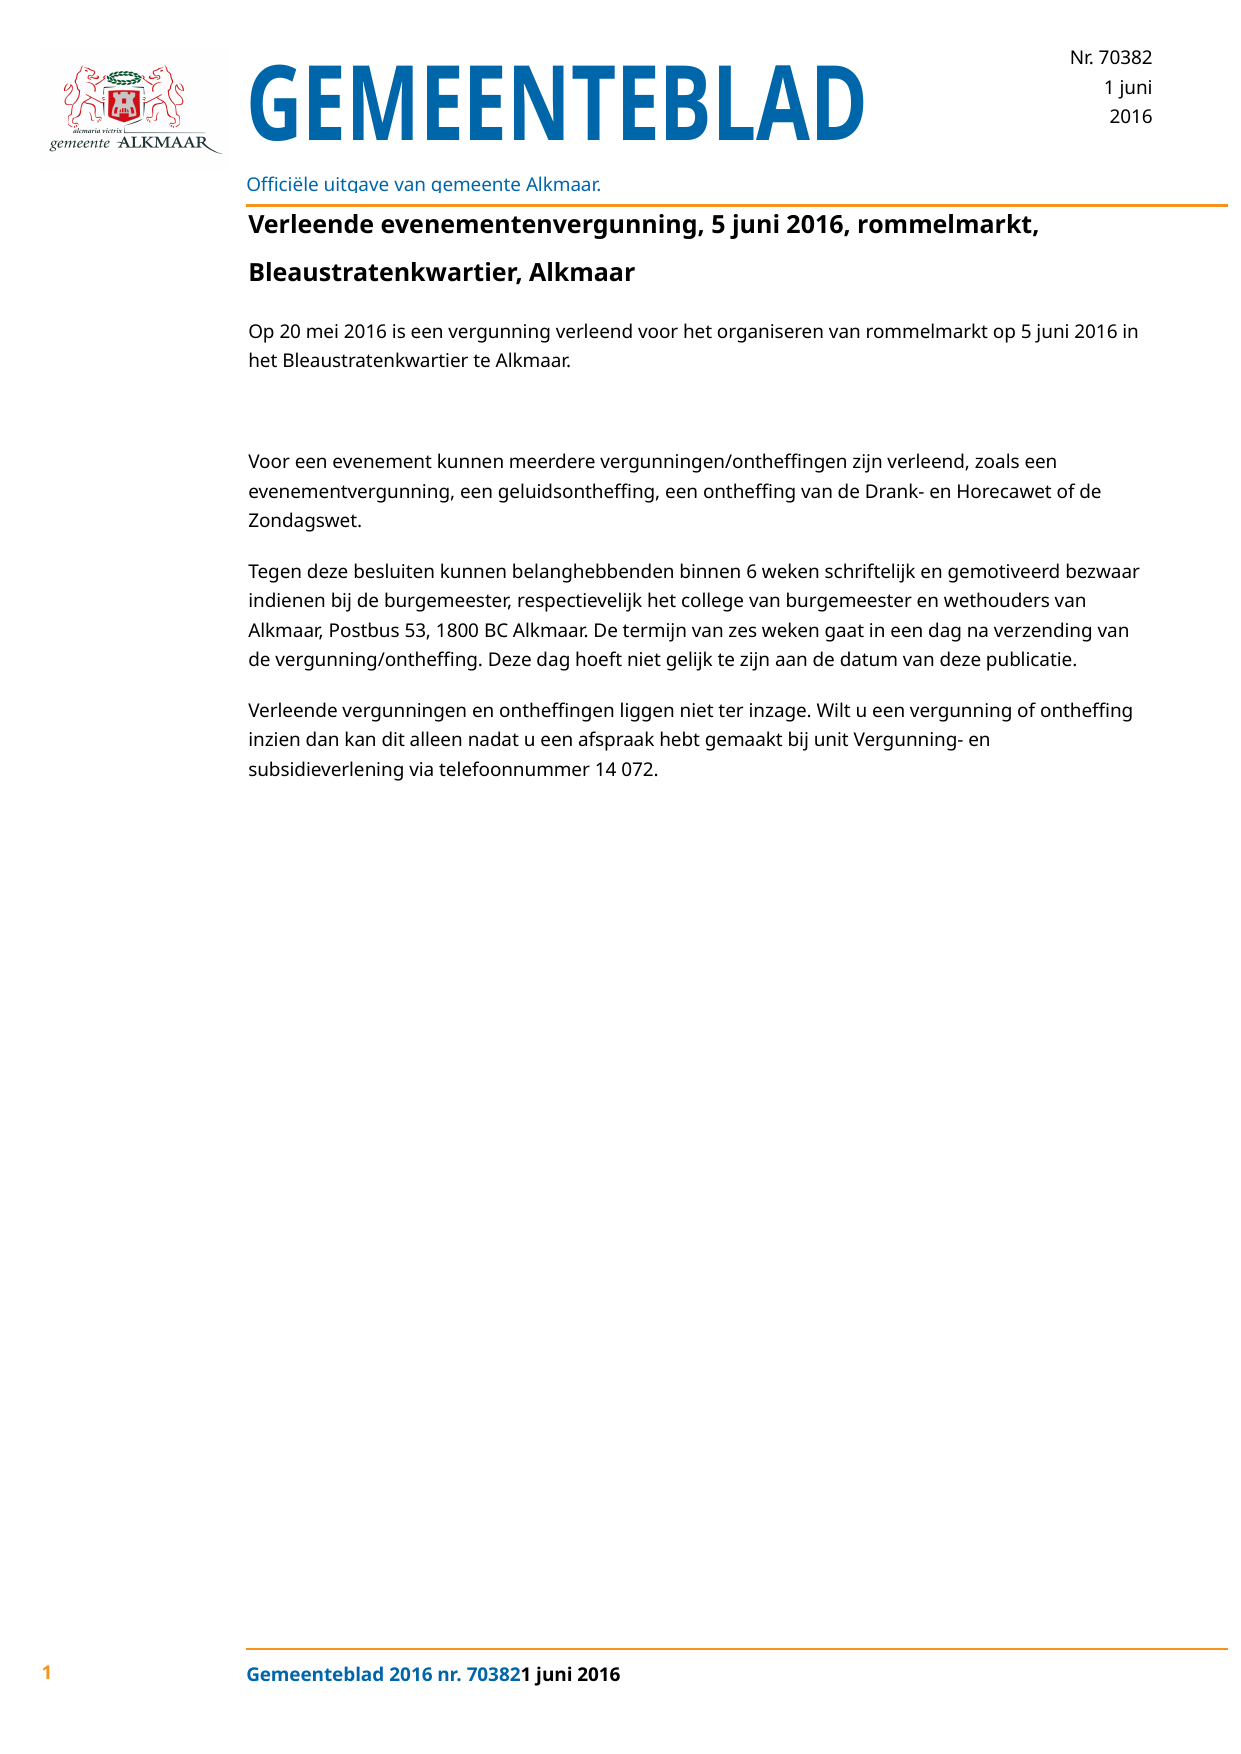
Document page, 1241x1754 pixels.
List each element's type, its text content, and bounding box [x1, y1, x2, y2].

text Verleende evenementenvergunning, 5 juni 2016, rommelmarkt, Bleaustratenkwartier, Alkmaar [248, 207, 1152, 288]
picture [41, 47, 231, 172]
text Op 20 mei 2016 is een vergunning verleend voor het organiseren van rommelmarkt op 5 juni 2016 in het Bleaustratenkwartier te Alkmaar. [248, 318, 1152, 373]
text Verleende vergunningen en ontheffingen liggen niet ter inzage. Wilt u een vergunning of ontheffing inzien dan kan dit alleen nadat u een afspraak hebt gemaakt bij unit Vergunning- en subsidieverlening via telefoonnummer 14 072. [248, 697, 1152, 782]
text Tegen deze besluiten kunnen belanghebbenden binnen 6 weken schriftelijk en gemotiveerd bezwaar indienen bij de burgemeester, respectievelijk het college van burgemeester en wethouders van Alkmaar, Postbus 53, 1800 BC Alkmaar. De termijn van zes weken gaat in een dag na verzending van de vergunning/ontheffing. Deze dag hoeft niet gelijk te zijn aan de datum van deze publicatie. [248, 558, 1152, 672]
text Voor een evenement kunnen meerdere vergunningen/ontheffingen zijn verleend, zoals een evenementvergunning, een geluidsontheffing, een ontheffing van de Drank- en Horecawet of de Zondagswet. [248, 448, 1152, 533]
